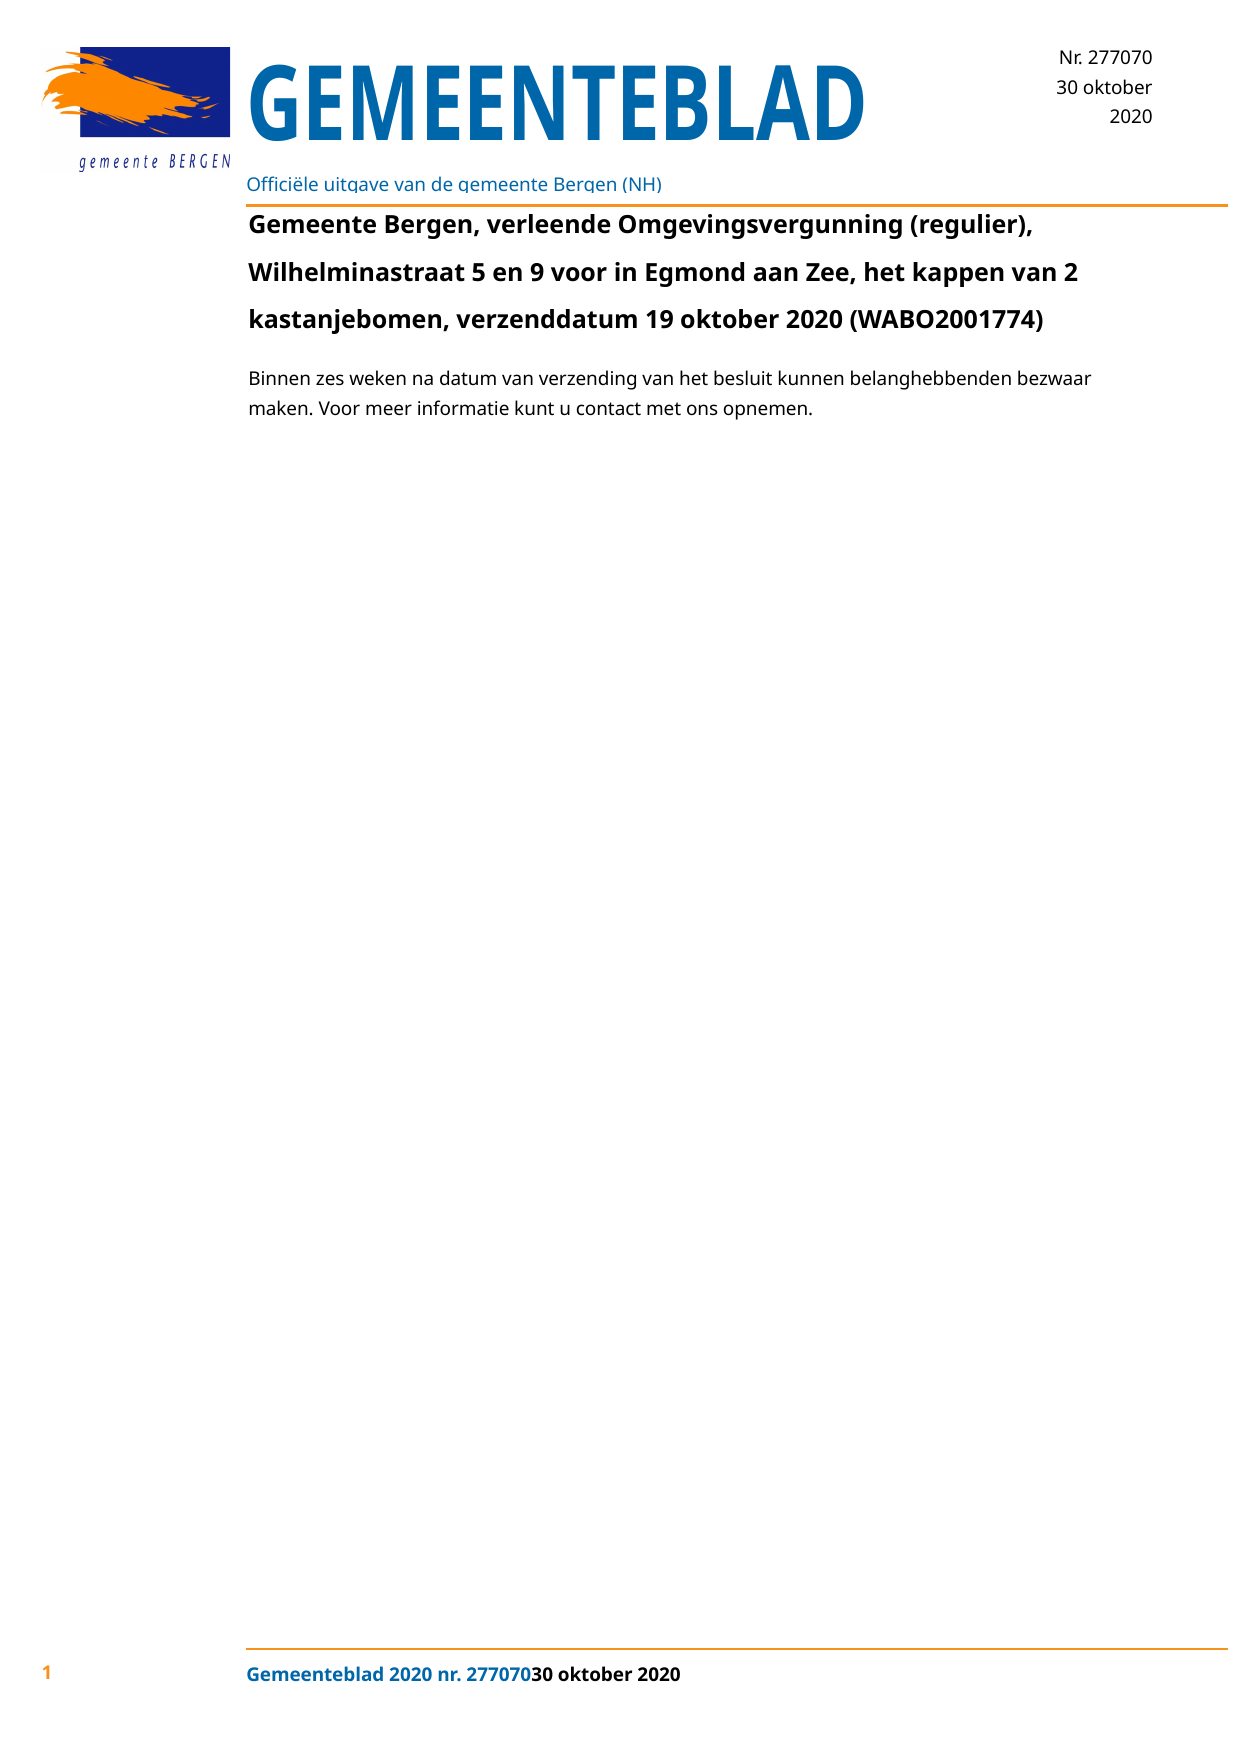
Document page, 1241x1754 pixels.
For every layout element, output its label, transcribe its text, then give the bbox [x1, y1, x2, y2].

text Gemeente Bergen, verleende Omgevingsvergunning (regulier), Wilhelminastraat 5 en 9 voor in Egmond aan Zee, het kappen van 2 kastanjebomen, verzenddatum 19 oktober 2020 (WABO2001774) [248, 207, 1152, 336]
picture [41, 47, 231, 172]
text Binnen zes weken na datum van verzending van het besluit kunnen belanghebbenden bezwaar maken. Voor meer informatie kunt u contact met ons opnemen. [248, 366, 1152, 421]
